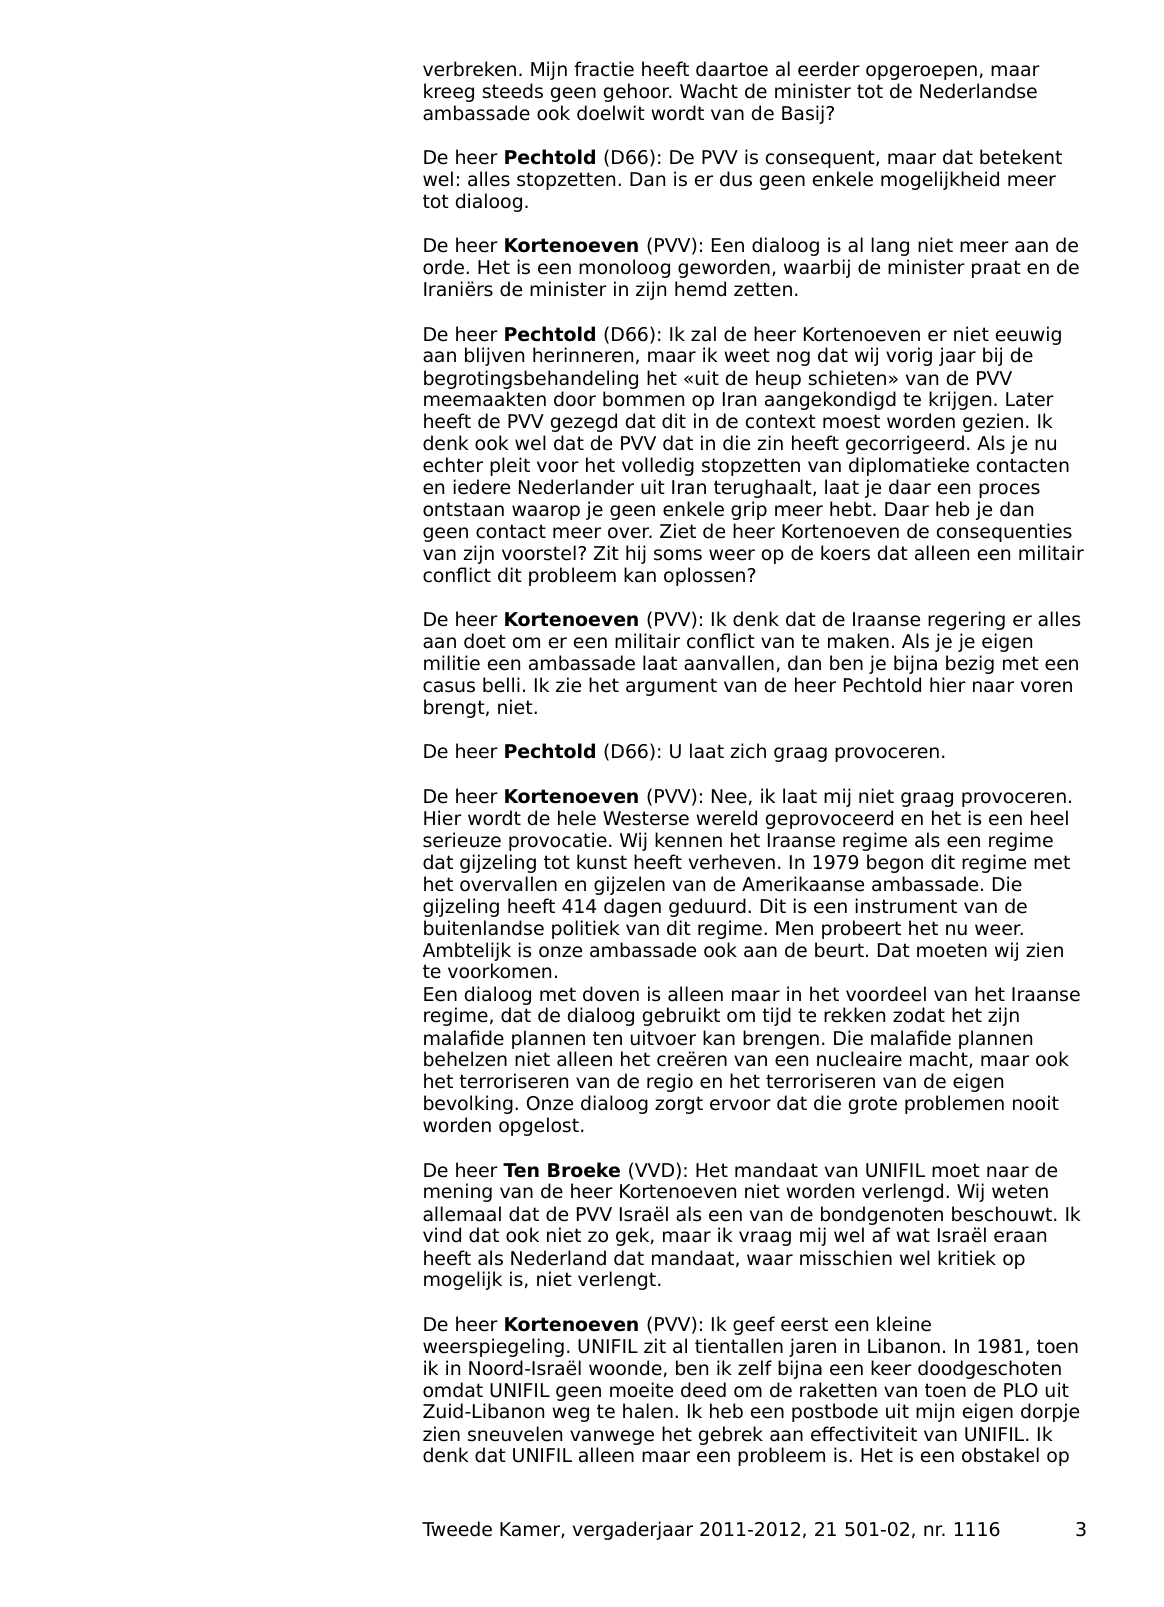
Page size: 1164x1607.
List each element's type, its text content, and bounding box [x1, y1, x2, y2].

text De heer Pechtold (D66): U laat zich graag provoceren. [422, 741, 1087, 763]
text De heer Kortenoeven (PVV): Ik denk dat de Iraanse regering er alles aan doet om er een militair conflict van te maken. Als je je eigen militie een ambassade laat aanvallen, dan ben je bijna bezig met een casus belli. Ik zie het argument van de heer Pechtold hier naar voren brengt, niet. [422, 609, 1087, 719]
text De heer Pechtold (D66): Ik zal de heer Kortenoeven er niet eeuwig aan blijven herinneren, maar ik weet nog dat wij vorig jaar bij de begrotingsbehandeling het «uit de heup schieten» van de PVV meemaakten door bommen op Iran aangekondigd te krijgen. Later heeft de PVV gezegd dat dit in de context moest worden gezien. Ik denk ook wel dat de PVV dat in die zin heeft gecorrigeerd. Als je nu echter pleit voor het volledig stopzetten van diplomatieke contacten en iedere Nederlander uit Iran terughaalt, laat je daar een proces ontstaan waarop je geen enkele grip meer hebt. Daar heb je dan geen contact meer over. Ziet de heer Kortenoeven de consequenties van zijn voorstel? Zit hij soms weer op de koers dat alleen een militair conflict dit probleem kan oplossen? [422, 323, 1087, 587]
text Een dialoog met doven is alleen maar in het voordeel van het Iraanse regime, dat de dialoog gebruikt om tijd te rekken zodat het zijn malafide plannen ten uitvoer kan brengen. Die malafide plannen behelzen niet alleen het creëren van een nucleaire macht, maar ook het terroriseren van de regio en het terroriseren van de eigen bevolking. Onze dialoog zorgt ervoor dat die grote problemen nooit worden opgelost. [422, 983, 1087, 1137]
text De heer Kortenoeven (PVV): Een dialoog is al lang niet meer aan de orde. Het is een monoloog geworden, waarbij de minister praat en de Iraniërs de minister in zijn hemd zetten. [422, 235, 1087, 301]
text De heer Kortenoeven (PVV): Ik geef eerst een kleine weerspiegeling. UNIFIL zit al tientallen jaren in Libanon. In 1981, toen ik in Noord-Israël woonde, ben ik zelf bijna een keer doodgeschoten omdat UNIFIL geen moeite deed om de raketten van toen de PLO uit Zuid-Libanon weg te halen. Ik heb een postbode uit mijn eigen dorpje zien sneuvelen vanwege het gebrek aan effectiviteit van UNIFIL. Ik denk dat UNIFIL alleen maar een probleem is. Het is een obstakel op [422, 1313, 1087, 1467]
text verbreken. Mijn fractie heeft daartoe al eerder opgeroepen, maar kreeg steeds geen gehoor. Wacht de minister tot de Nederlandse ambassade ook doelwit wordt van de Basij? [422, 59, 1087, 125]
text De heer Ten Broeke (VVD): Het mandaat van UNIFIL moet naar de mening van de heer Kortenoeven niet worden verlengd. Wij weten allemaal dat de PVV Israël als een van de bondgenoten beschouwt. Ik vind dat ook niet zo gek, maar ik vraag mij wel af wat Israël eraan heeft als Nederland dat mandaat, waar misschien wel kritiek op mogelijk is, niet verlengt. [422, 1159, 1087, 1291]
text De heer Pechtold (D66): De PVV is consequent, maar dat betekent wel: alles stopzetten. Dan is er dus geen enkele mogelijkheid meer tot dialoog. [422, 147, 1087, 213]
text De heer Kortenoeven (PVV): Nee, ik laat mij niet graag provoceren. Hier wordt de hele Westerse wereld geprovoceerd en het is een heel serieuze provocatie. Wij kennen het Iraanse regime als een regime dat gijzeling tot kunst heeft verheven. In 1979 begon dit regime met het overvallen en gijzelen van de Amerikaanse ambassade. Die gijzeling heeft 414 dagen geduurd. Dit is een instrument van de buitenlandse politiek van dit regime. Men probeert het nu weer. Ambtelijk is onze ambassade ook aan de beurt. Dat moeten wij zien te voorkomen. [422, 786, 1087, 983]
